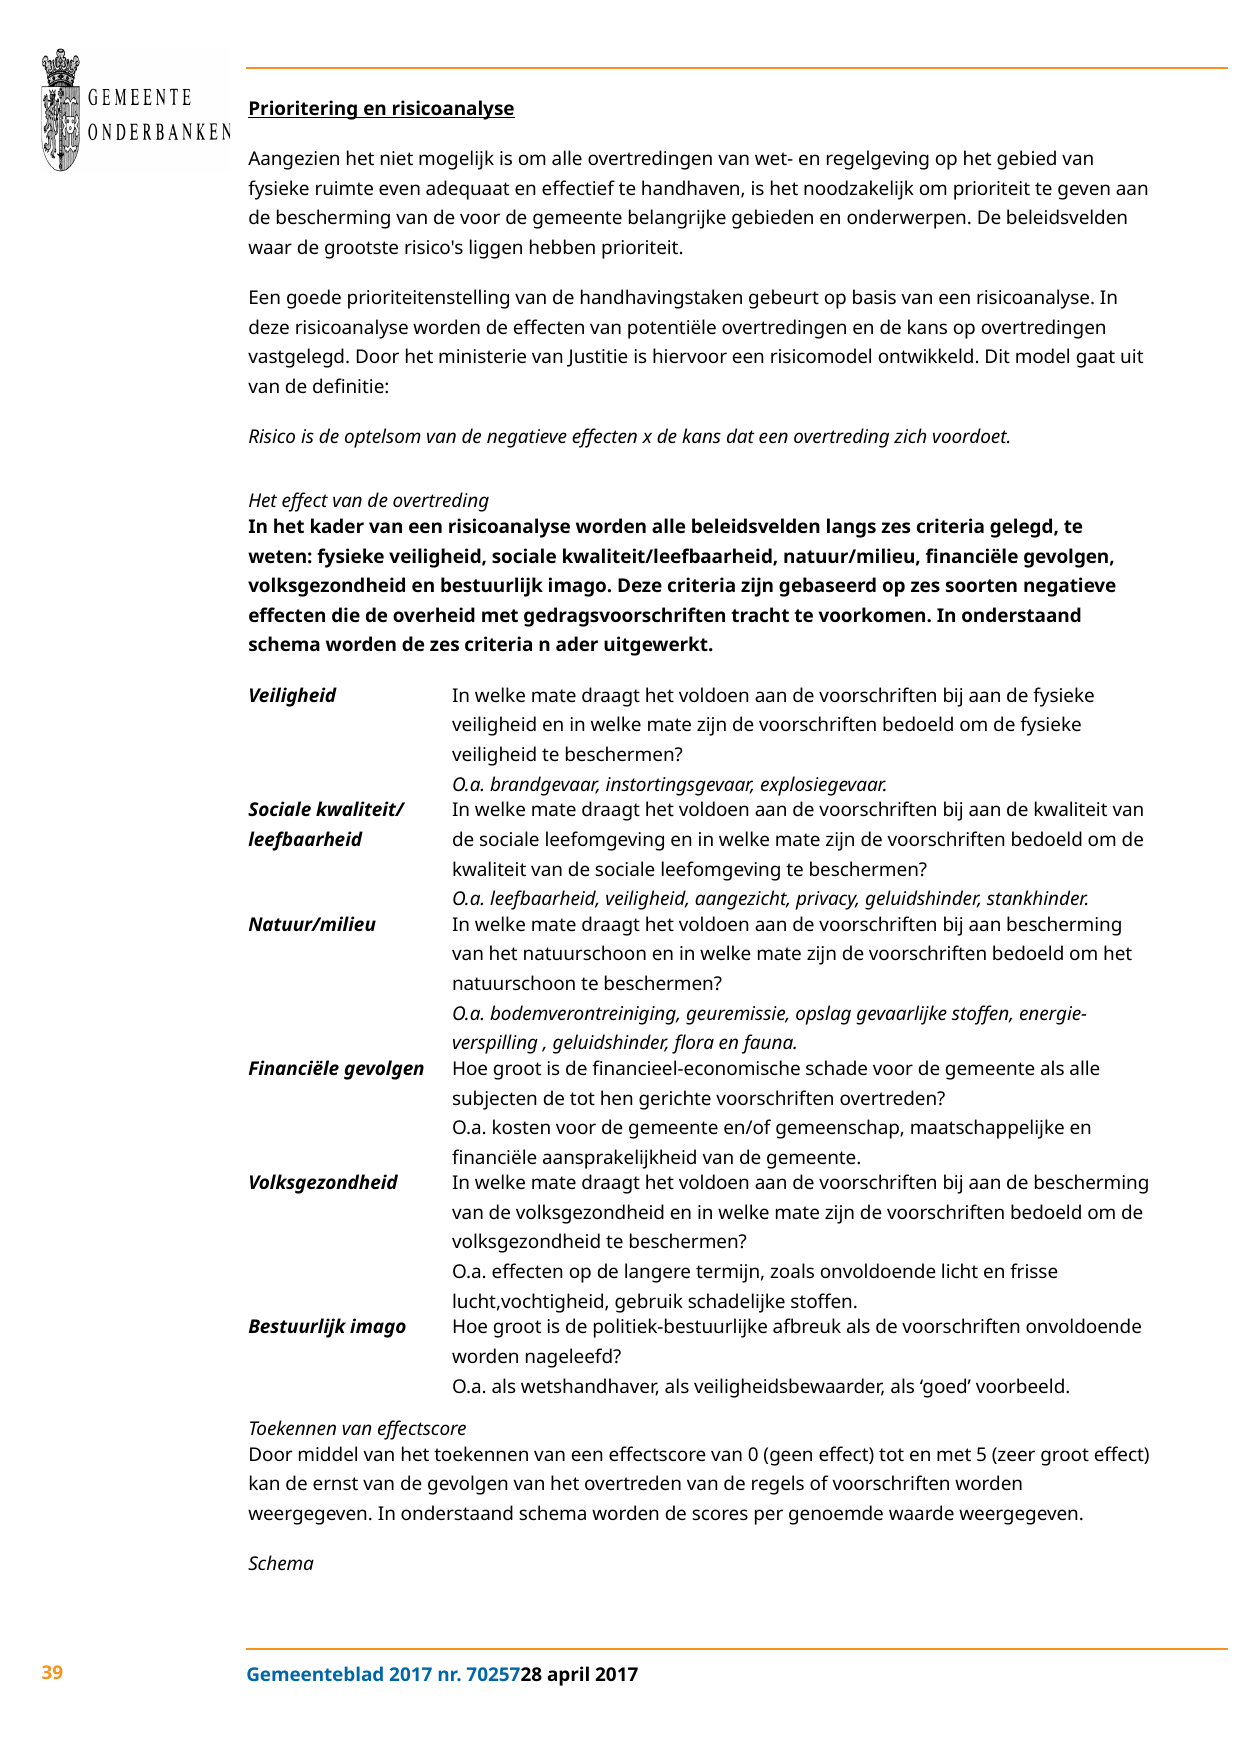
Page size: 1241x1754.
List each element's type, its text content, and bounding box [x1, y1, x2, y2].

table_header Veiligheid [248, 682, 452, 797]
table_cell Financiële gevolgen [248, 1055, 452, 1169]
text In het kader van een risicoanalyse worden alle beleidsvelden langs zes criteria gelegd, te weten: fysieke veiligheid, sociale kwaliteit/leefbaarheid, natuur/milieu, financiële gevolgen, volksgezondheid en bestuurlijk imago. Deze criteria zijn gebaseerd op zes soorten negatieve effecten die de overheid met gedragsvoorschriften tracht te voorkomen. In onderstaand schema worden de zes criteria n ader uitgewerkt. [248, 513, 1152, 657]
text Door middel van het toekennen van een effectscore van 0 (geen effect) tot en met 5 (zeer groot effect) kan de ernst van de gevolgen van het overtreden van de regels of voorschriften worden weergegeven. In onderstaand schema worden de scores per genoemde waarde weergegeven. [248, 1441, 1152, 1526]
table_cell Bestuurlijk imago [248, 1314, 452, 1398]
text Risico is de optelsom van de negatieve effecten x de kans dat een overtreding zich voordoet. [248, 423, 1152, 449]
table_cell Hoe groot is de politiek-bestuurlijke afbreuk als de voorschriften onvoldoende worden nageleefd? O.a. als wetshandhaver, als veiligheidsbewaarder, als ‘goed’ voorbeeld. [452, 1314, 1152, 1398]
table_cell In welke mate draagt het voldoen aan de voorschriften bij aan bescherming van het natuurschoon en in welke mate zijn de voorschriften bedoeld om het natuurschoon te beschermen? O.a. bodemverontreiniging, geuremissie, opslag gevaarlijke stoffen, energie-verspilling , geluidshinder, flora en fauna. [452, 911, 1152, 1055]
table_cell Hoe groot is de financieel-economische schade voor de gemeente als alle subjecten de tot hen gerichte voorschriften overtreden? O.a. kosten voor de gemeente en/of gemeenschap, maatschappelijke en financiële aansprakelijkheid van de gemeente. [452, 1055, 1152, 1169]
table_cell Natuur/milieu [248, 911, 452, 1055]
text Schema [248, 1551, 1152, 1576]
text Aangezien het niet mogelijk is om alle overtredingen van wet- en regelgeving op het gebied van fysieke ruimte even adequaat en effectief te handhaven, is het noodzakelijk om prioriteit te geven aan de bescherming van de voor de gemeente belangrijke gebieden en onderwerpen. De beleidsvelden waar de grootste risico's liggen hebben prioriteit. [248, 145, 1152, 260]
text Prioritering en risicoanalyse [248, 95, 1152, 121]
text Het effect van de overtreding [248, 487, 1152, 513]
text Een goede prioriteitenstelling van de handhavingstaken gebeurt op basis van een risicoanalyse. In deze risicoanalyse worden de effecten van potentiële overtredingen en de kans op overtredingen vastgelegd. Door het ministerie van Justitie is hiervoor een risicomodel ontwikkeld. Dit model gaat uit van de definitie: [248, 284, 1152, 399]
text Toekennen van effectscore [248, 1415, 1152, 1441]
table_header In welke mate draagt het voldoen aan de voorschriften bij aan de fysieke veiligheid en in welke mate zijn de voorschriften bedoeld om de fysieke veiligheid te beschermen? O.a. brandgevaar, instortingsgevaar, explosiegevaar. [452, 682, 1152, 797]
table_cell In welke mate draagt het voldoen aan de voorschriften bij aan de bescherming van de volksgezondheid en in welke mate zijn de voorschriften bedoeld om de volksgezondheid te beschermen? O.a. effecten op de langere termijn, zoals onvoldoende licht en frisse lucht,vochtigheid, gebruik schadelijke stoffen. [452, 1170, 1152, 1314]
picture [41, 47, 231, 172]
table_cell Sociale kwaliteit/ leefbaarheid [248, 797, 452, 911]
table_cell Volksgezondheid [248, 1170, 452, 1314]
table_cell In welke mate draagt het voldoen aan de voorschriften bij aan de kwaliteit van de sociale leefomgeving en in welke mate zijn de voorschriften bedoeld om de kwaliteit van de sociale leefomgeving te beschermen? O.a. leefbaarheid, veiligheid, aangezicht, privacy, geluidshinder, stankhinder. [452, 797, 1152, 911]
